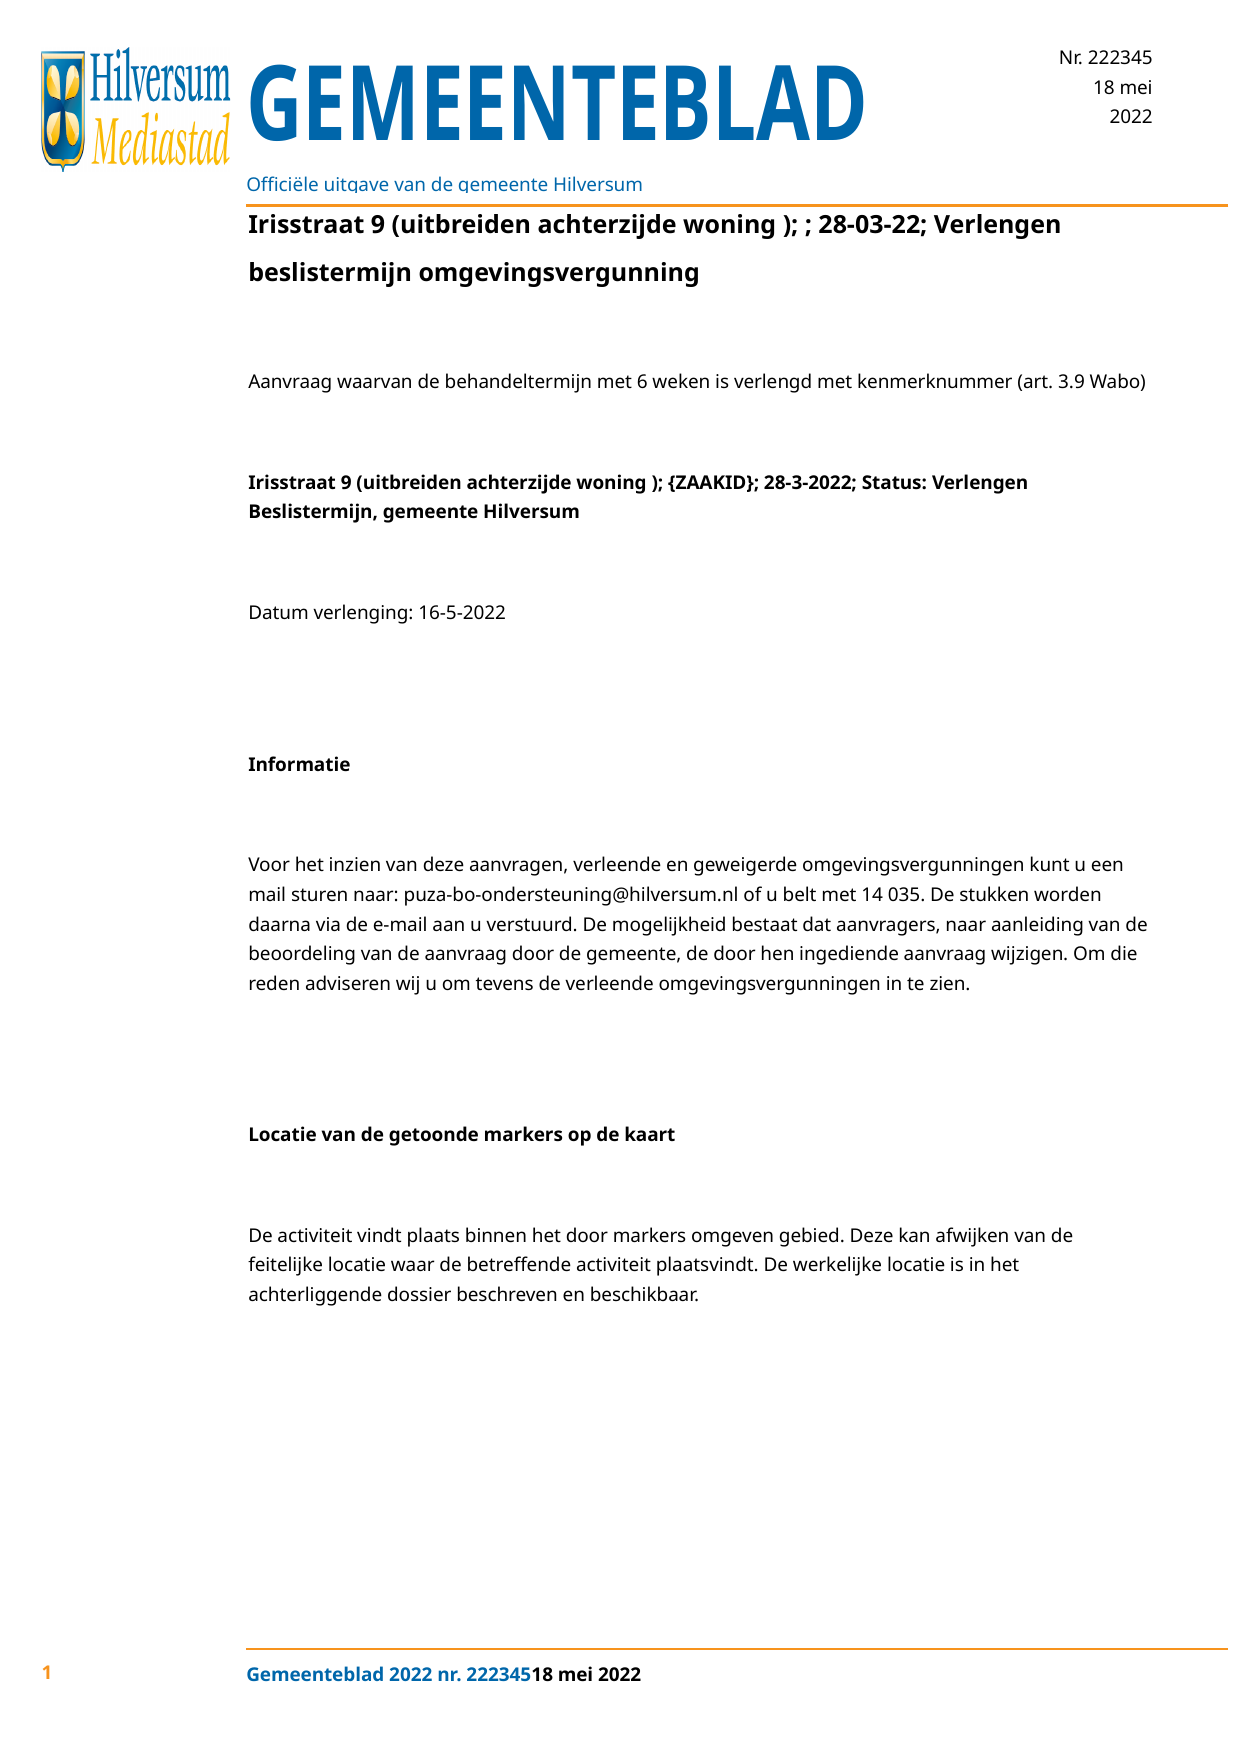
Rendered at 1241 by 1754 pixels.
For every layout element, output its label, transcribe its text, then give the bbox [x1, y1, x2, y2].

text De activiteit vindt plaats binnen het door markers omgeven gebied. Deze kan afwijken van de feitelijke locatie waar de betreffende activiteit plaatsvindt. De werkelijke locatie is in het achterliggende dossier beschreven en beschikbaar. [248, 1222, 1152, 1307]
text Irisstraat 9 (uitbreiden achterzijde woning ); {ZAAKID}; 28-3-2022; Status: Verlengen Beslistermijn, gemeente Hilversum [248, 469, 1152, 524]
text Locatie van de getoonde markers op de kaart [248, 1121, 1152, 1147]
text Informatie [248, 751, 1152, 777]
text Datum verlenging: 16-5-2022 [248, 599, 1152, 625]
text Aanvraag waarvan de behandeltermijn met 6 weken is verlengd met kenmerknummer (art. 3.9 Wabo) [248, 368, 1152, 394]
text Irisstraat 9 (uitbreiden achterzijde woning ); ; 28-03-22; Verlengen beslistermijn omgevingsvergunning [248, 207, 1152, 288]
text Voor het inzien van deze aanvragen, verleende en geweigerde omgevingsvergunningen kunt u een mail sturen naar: puza-bo-ondersteuning@hilversum.nl of u belt met 14 035. De stukken worden daarna via de e-mail aan u verstuurd. De mogelijkheid bestaat dat aanvragers, naar aanleiding van de beoordeling van de aanvraag door de gemeente, de door hen ingediende aanvraag wijzigen. Om die reden adviseren wij u om tevens de verleende omgevingsvergunningen in te zien. [248, 852, 1152, 996]
picture [41, 47, 231, 172]
